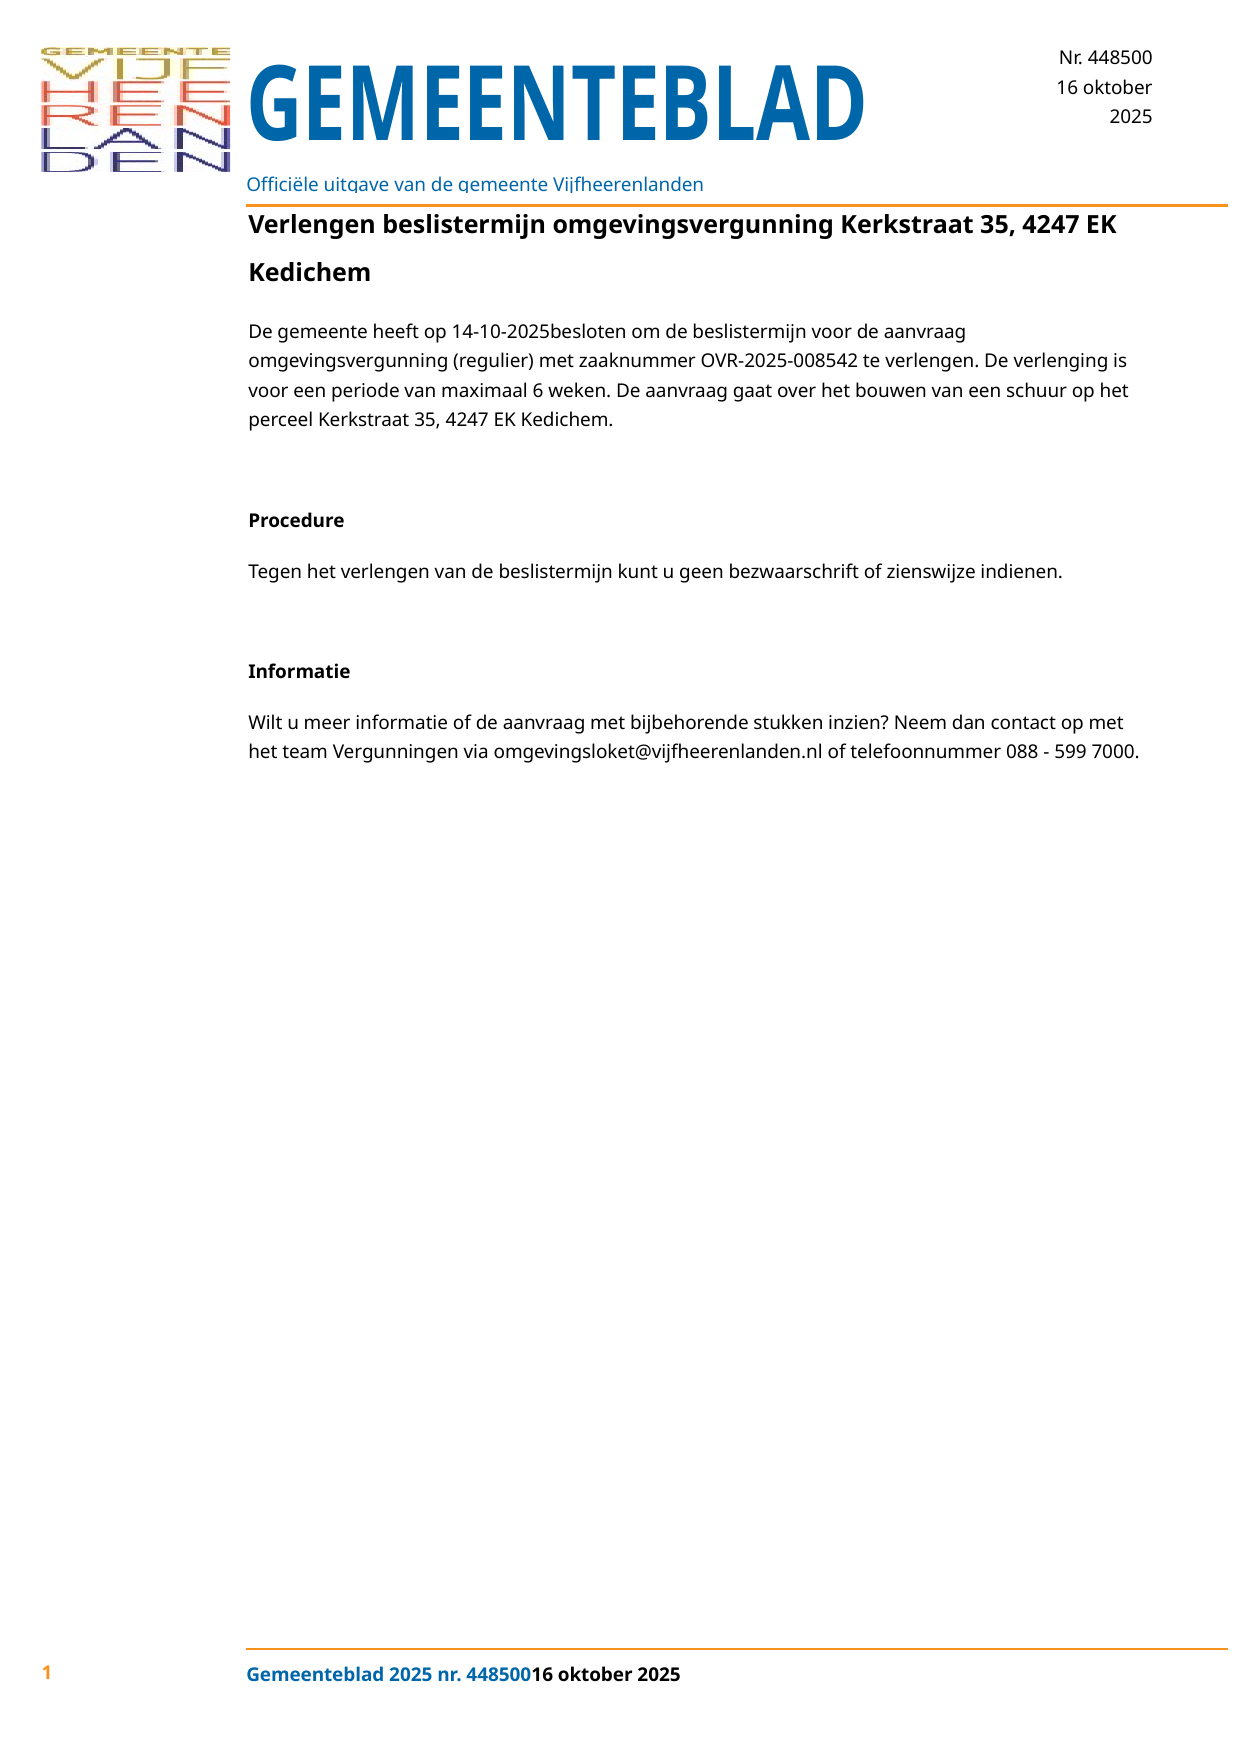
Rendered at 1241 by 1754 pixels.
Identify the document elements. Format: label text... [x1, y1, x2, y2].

text Verlengen beslistermijn omgevingsvergunning Kerkstraat 35, 4247 EK Kedichem [248, 207, 1152, 288]
text Procedure [248, 507, 1152, 533]
text Informatie [248, 659, 1152, 684]
picture [41, 47, 231, 172]
text Tegen het verlengen van de beslistermijn kunt u geen bezwaarschrift of zienswijze indienen. [248, 558, 1152, 584]
text De gemeente heeft op 14-10-2025besloten om de beslistermijn voor de aanvraag omgevingsvergunning (regulier) met zaaknummer OVR-2025-008542 te verlengen. De verlenging is voor een periode van maximaal 6 weken. De aanvraag gaat over het bouwen van een schuur op het perceel Kerkstraat 35, 4247 EK Kedichem. [248, 318, 1152, 432]
text Wilt u meer informatie of de aanvraag met bijbehorende stukken inzien? Neem dan contact op met het team Vergunningen via omgevingsloket@vijfheerenlanden.nl of telefoonnummer 088 - 599 7000. [248, 709, 1152, 764]
